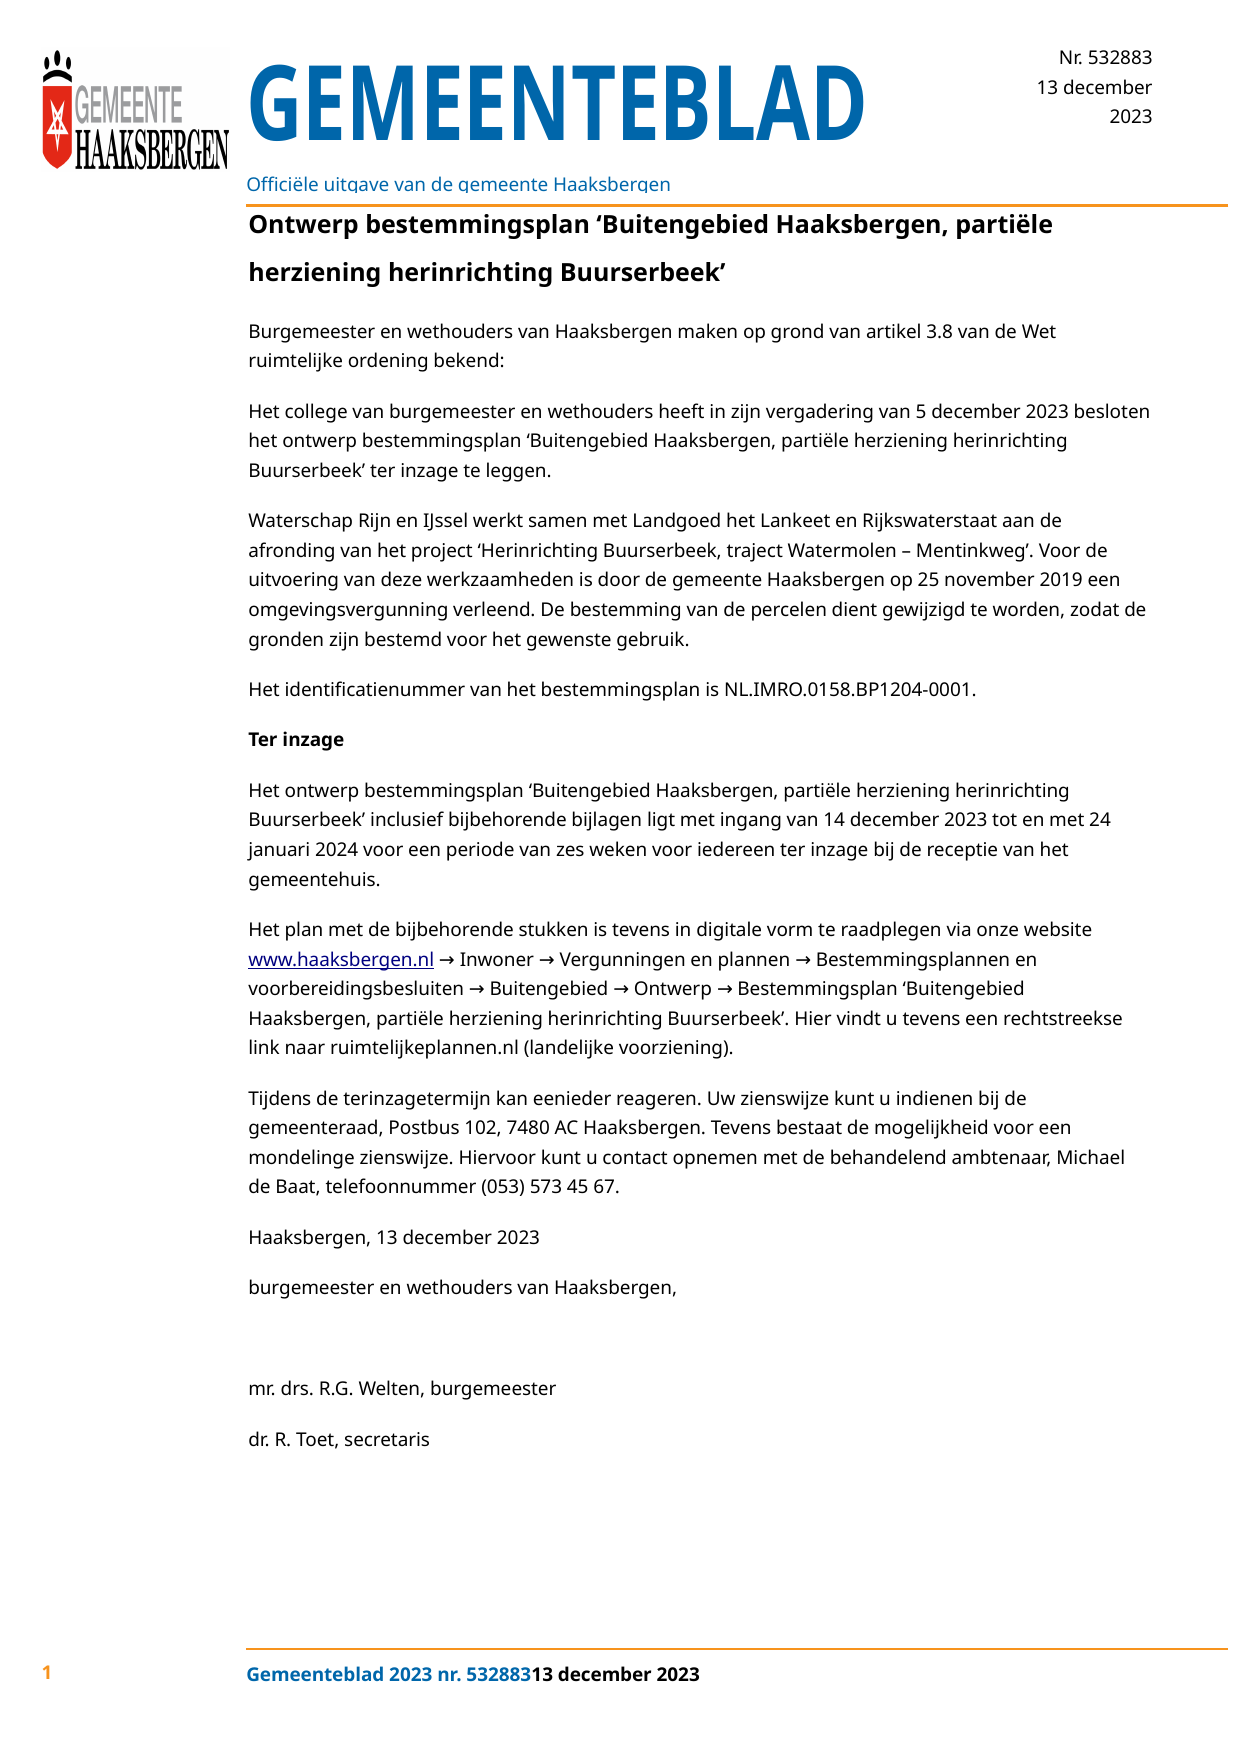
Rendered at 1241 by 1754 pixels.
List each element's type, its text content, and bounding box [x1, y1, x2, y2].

text Het plan met de bijbehorende stukken is tevens in digitale vorm te raadplegen via onze website www.haaksbergen.nl → Inwoner → Vergunningen en plannen → Bestemmingsplannen en voorbereidingsbesluiten → Buitengebied → Ontwerp → Bestemmingsplan ‘Buitengebied Haaksbergen, partiële herziening herinrichting Buurserbeek’. Hier vindt u tevens een rechtstreekse link naar ruimtelijkeplannen.nl (landelijke voorziening). [248, 916, 1152, 1060]
text Burgemeester en wethouders van Haaksbergen maken op grond van artikel 3.8 van de Wet ruimtelijke ordening bekend: [248, 318, 1152, 373]
text Ter inzage [248, 727, 1152, 752]
text Tijdens de terinzagetermijn kan eenieder reageren. Uw zienswijze kunt u indienen bij de gemeenteraad, Postbus 102, 7480 AC Haaksbergen. Tevens bestaat de mogelijkheid voor een mondelinge zienswijze. Hiervoor kunt u contact opnemen met de behandelend ambtenaar, Michael de Baat, telefoonnummer (053) 573 45 67. [248, 1085, 1152, 1199]
text mr. drs. R.G. Welten, burgemeester [248, 1375, 1152, 1401]
text Ontwerp bestemmingsplan ‘Buitengebied Haaksbergen, partiële herziening herinrichting Buurserbeek’ [248, 207, 1152, 288]
text Het ontwerp bestemmingsplan ‘Buitengebied Haaksbergen, partiële herziening herinrichting Buurserbeek’ inclusief bijbehorende bijlagen ligt met ingang van 14 december 2023 tot en met 24 januari 2024 voor een periode van zes weken voor iedereen ter inzage bij de receptie van het gemeentehuis. [248, 777, 1152, 892]
text Het college van burgemeester en wethouders heeft in zijn vergadering van 5 december 2023 besloten het ontwerp bestemmingsplan ‘Buitengebied Haaksbergen, partiële herziening herinrichting Buurserbeek’ ter inzage te leggen. [248, 398, 1152, 483]
text Het identificatienummer van het bestemmingsplan is NL.IMRO.0158.BP1204-0001. [248, 676, 1152, 702]
text burgemeester en wethouders van Haaksbergen, [248, 1274, 1152, 1300]
text Waterschap Rijn en IJssel werkt samen met Landgoed het Lankeet en Rijkswaterstaat aan de afronding van het project ‘Herinrichting Buurserbeek, traject Watermolen – Mentinkweg’. Voor de uitvoering van deze werkzaamheden is door de gemeente Haaksbergen op 25 november 2019 een omgevingsvergunning verleend. De bestemming van de percelen dient gewijzigd te worden, zodat de gronden zijn bestemd voor het gewenste gebruik. [248, 507, 1152, 652]
text dr. R. Toet, secretaris [248, 1426, 1152, 1452]
picture [41, 47, 231, 172]
text Haaksbergen, 13 december 2023 [248, 1224, 1152, 1250]
